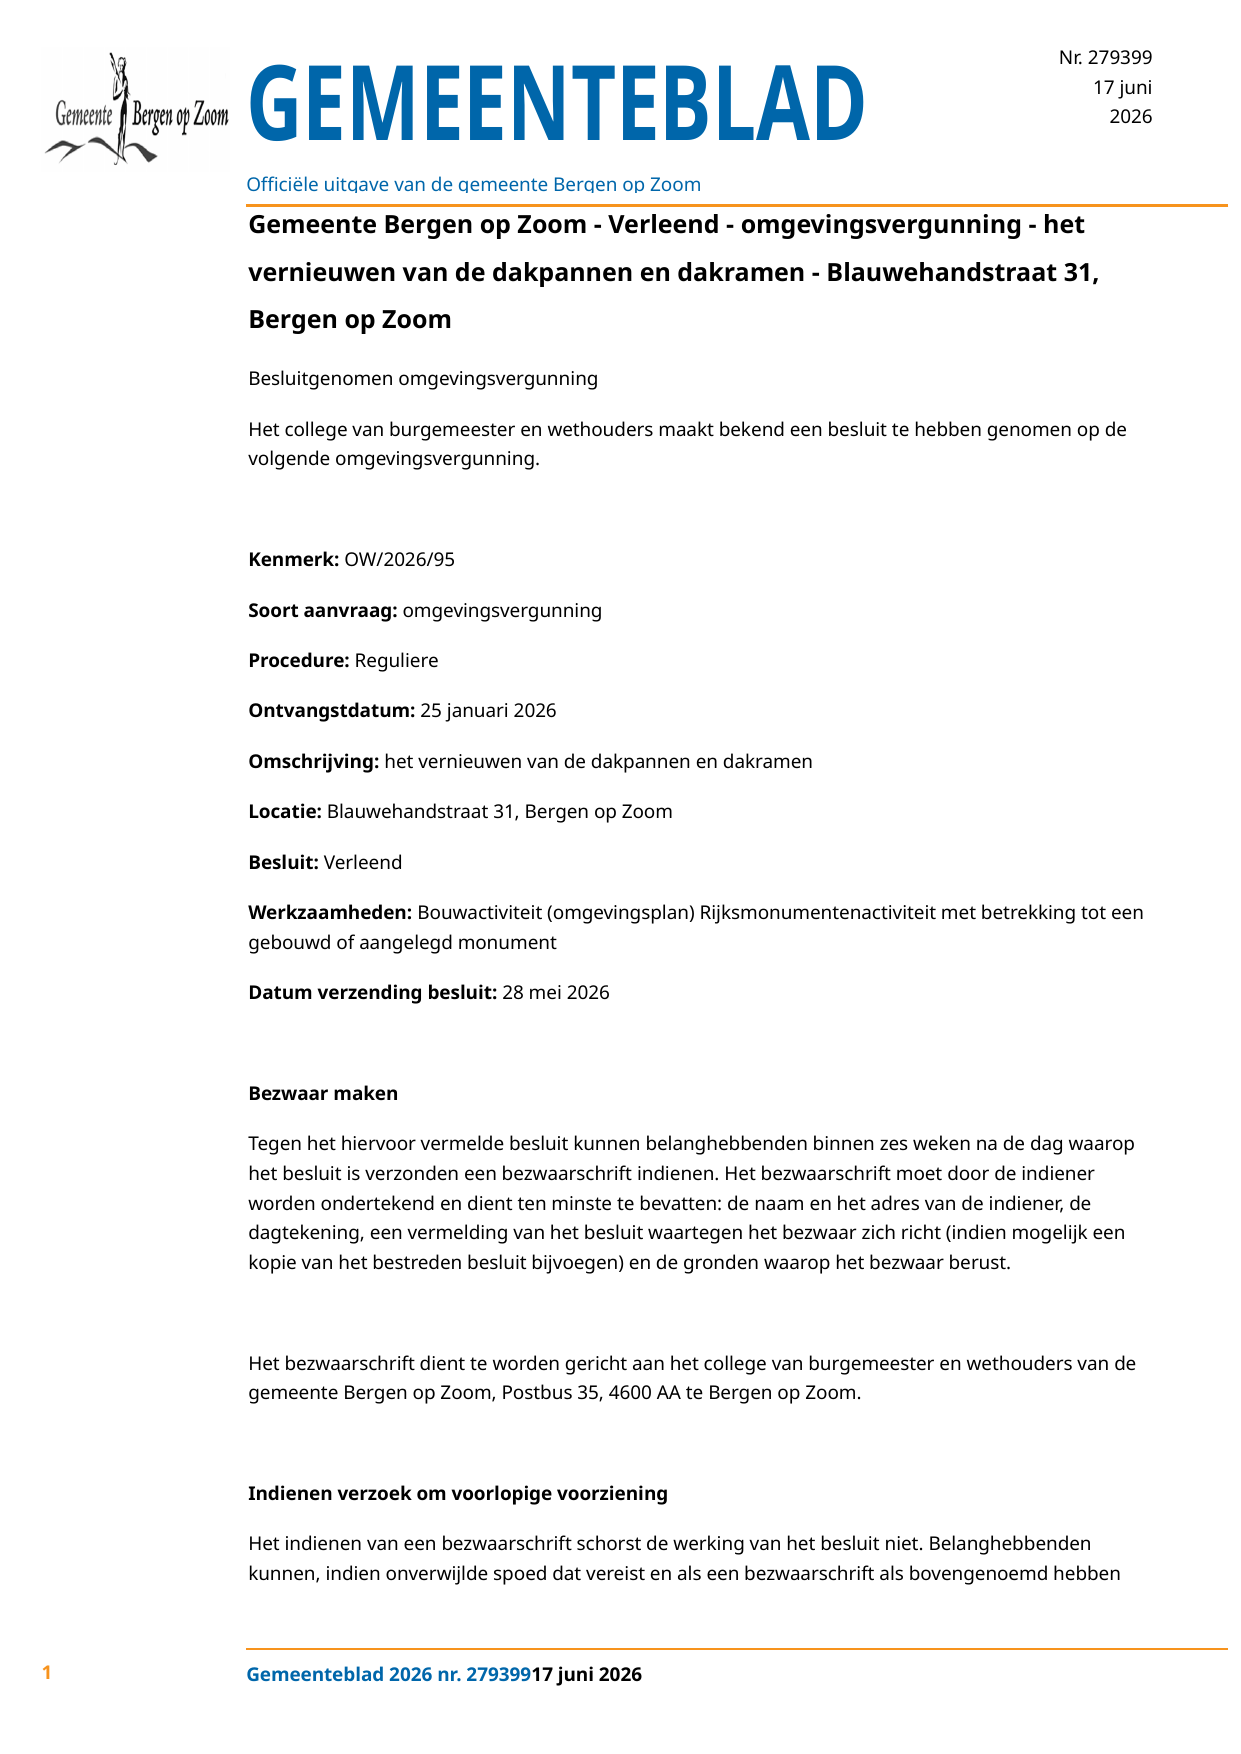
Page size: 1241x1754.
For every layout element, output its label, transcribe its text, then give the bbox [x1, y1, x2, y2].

text Locatie: Blauwehandstraat 31, Bergen op Zoom [248, 798, 1152, 824]
text Werkzaamheden: Bouwactiviteit (omgevingsplan) Rijksmonumentenactiviteit met betrekking tot een gebouwd of aangelegd monument [248, 899, 1152, 954]
text Datum verzending besluit: 28 mei 2026 [248, 979, 1152, 1005]
text Ontvangstdatum: 25 januari 2026 [248, 698, 1152, 723]
text Procedure: Reguliere [248, 647, 1152, 673]
picture [41, 47, 231, 172]
text Besluit: Verleend [248, 849, 1152, 874]
text Het bezwaarschrift dient te worden gericht aan het college van burgemeester en wethouders van de gemeente Bergen op Zoom, Postbus 35, 4600 AA te Bergen op Zoom. [248, 1350, 1152, 1405]
text Het indienen van een bezwaarschrift schorst de werking van het besluit niet. Belanghebbenden kunnen, indien onverwijlde spoed dat vereist en als een bezwaarschrift als bovengenoemd hebben [248, 1531, 1152, 1586]
text Soort aanvraag: omgevingsvergunning [248, 597, 1152, 622]
text Kenmerk: OW/2026/95 [248, 546, 1152, 572]
text Omschrijving: het vernieuwen van de dakpannen en dakramen [248, 748, 1152, 774]
text Het college van burgemeester en wethouders maakt bekend een besluit te hebben genomen op de volgende omgevingsvergunning. [248, 416, 1152, 471]
text Tegen het hiervoor vermelde besluit kunnen belanghebbenden binnen zes weken na de dag waarop het besluit is verzonden een bezwaarschrift indienen. Het bezwaarschrift moet door de indiener worden ondertekend en dient ten minste te bevatten: de naam en het adres van de indiener, de dagtekening, een vermelding van het besluit waartegen het bezwaar zich richt (indien mogelijk een kopie van het bestreden besluit bijvoegen) en de gronden waarop het bezwaar berust. [248, 1131, 1152, 1274]
text Besluitgenomen omgevingsvergunning [248, 366, 1152, 391]
text Bezwaar maken [248, 1080, 1152, 1106]
text Indienen verzoek om voorlopige voorziening [248, 1480, 1152, 1506]
text Gemeente Bergen op Zoom - Verleend - omgevingsvergunning - het vernieuwen van de dakpannen en dakramen - Blauwehandstraat 31, Bergen op Zoom [248, 207, 1152, 336]
